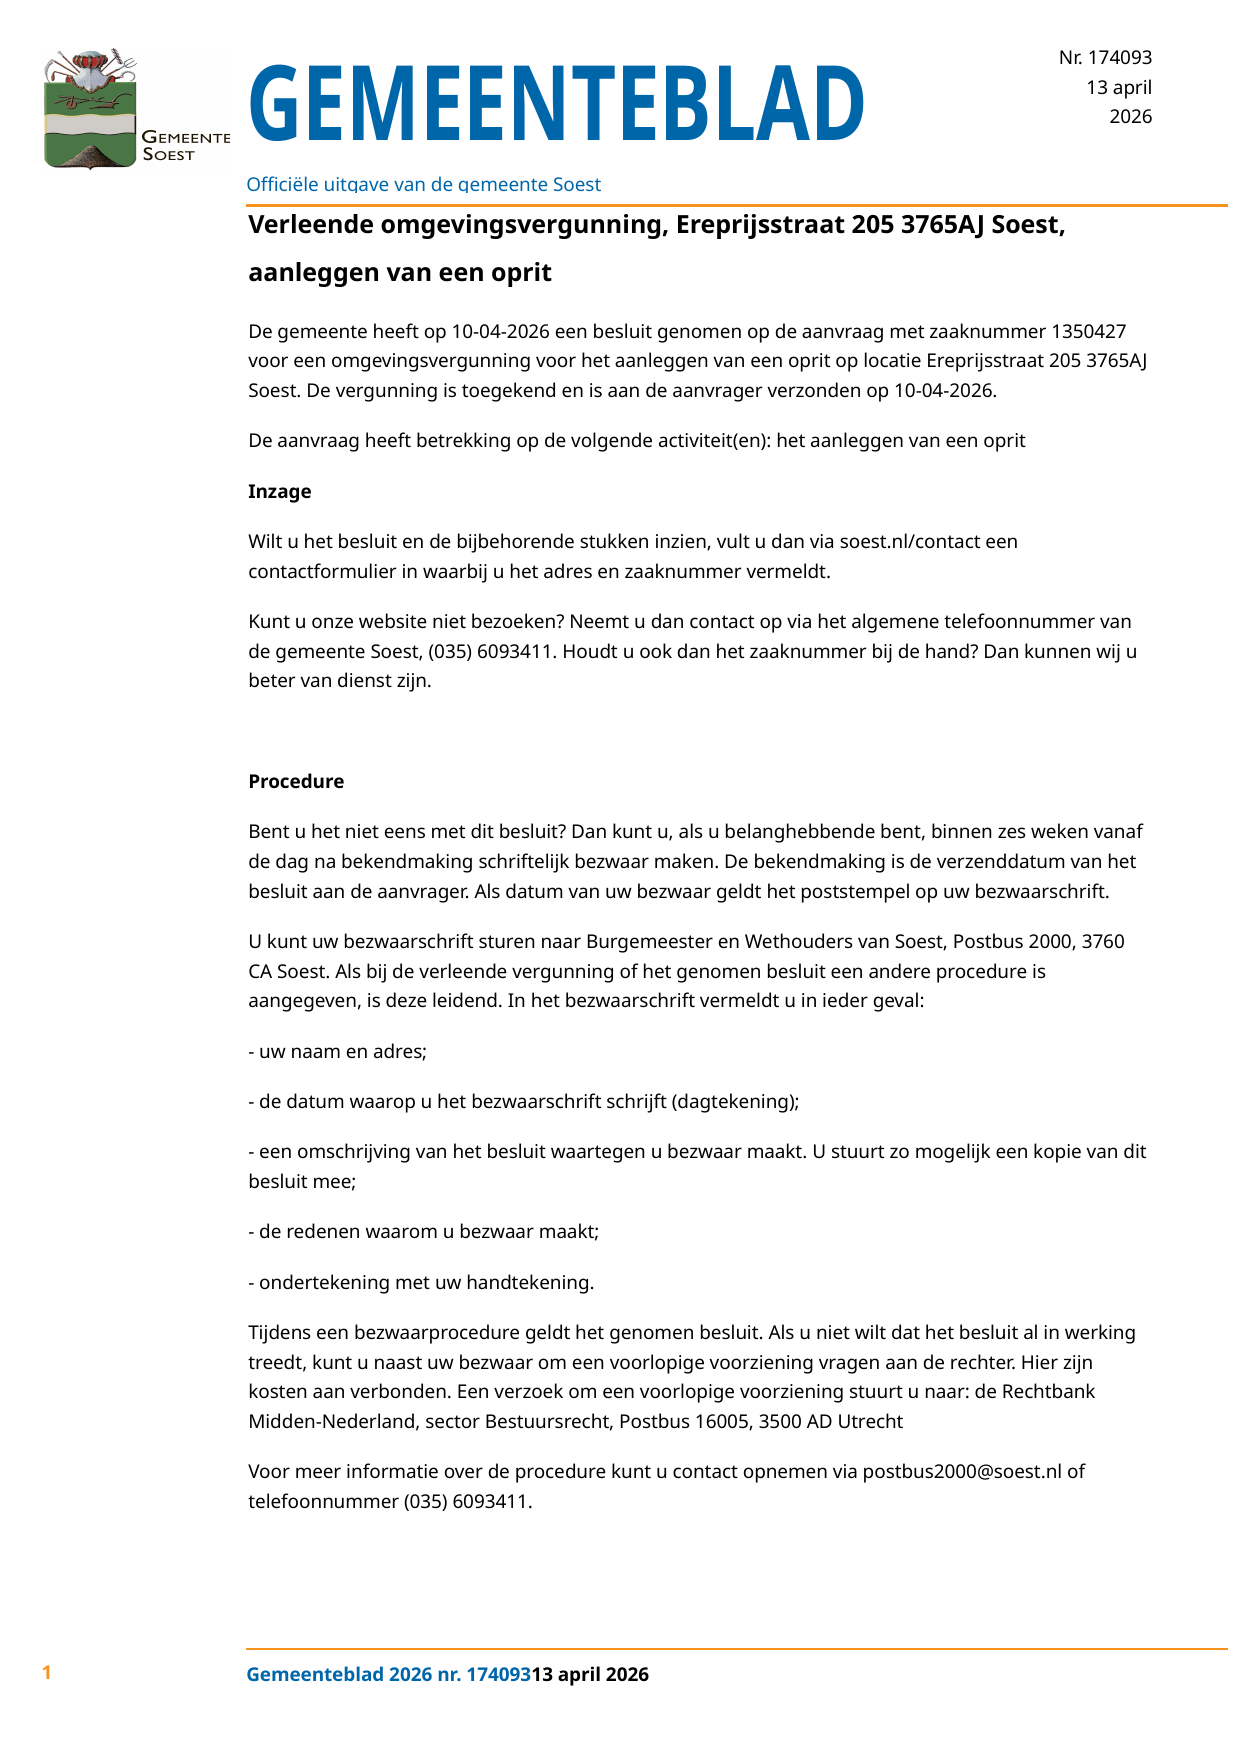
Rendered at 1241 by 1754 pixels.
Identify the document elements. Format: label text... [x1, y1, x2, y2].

text De aanvraag heeft betrekking op de volgende activiteit(en): het aanleggen van een oprit [248, 427, 1152, 453]
picture [41, 47, 231, 172]
text De gemeente heeft op 10-04-2026 een besluit genomen op de aanvraag met zaaknummer 1350427 voor een omgevingsvergunning voor het aanleggen van een oprit op locatie Ereprijsstraat 205 3765AJ Soest. De vergunning is toegekend en is aan de aanvrager verzonden op 10-04-2026. [248, 318, 1152, 403]
text Verleende omgevingsvergunning, Ereprijsstraat 205 3765AJ Soest, aanleggen van een oprit [248, 207, 1152, 288]
text Bent u het niet eens met dit besluit? Dan kunt u, als u belanghebbende bent, binnen zes weken vanaf de dag na bekendmaking schriftelijk bezwaar maken. De bekendmaking is de verzenddatum van het besluit aan de aanvrager. Als datum van uw bezwaar geldt het poststempel op uw bezwaarschrift. [248, 819, 1152, 904]
text - een omschrijving van het besluit waartegen u bezwaar maakt. U stuurt zo mogelijk een kopie van dit besluit mee; [248, 1139, 1152, 1194]
text Tijdens een bezwaarprocedure geldt het genomen besluit. Als u niet wilt dat het besluit al in werking treedt, kunt u naast uw bezwaar om een voorlopige voorziening vragen aan de rechter. Hier zijn kosten aan verbonden. Een verzoek om een voorlopige voorziening stuurt u naar: de Rechtbank Midden-Nederland, sector Bestuursrecht, Postbus 16005, 3500 AD Utrecht [248, 1319, 1152, 1434]
text - de redenen waarom u bezwaar maakt; [248, 1219, 1152, 1244]
text Procedure [248, 768, 1152, 794]
text - ondertekening met uw handtekening. [248, 1269, 1152, 1295]
text Wilt u het besluit en de bijbehorende stukken inzien, vult u dan via soest.nl/contact een contactformulier in waarbij u het adres en zaaknummer vermeldt. [248, 528, 1152, 584]
text U kunt uw bezwaarschrift sturen naar Burgemeester en Wethouders van Soest, Postbus 2000, 3760 CA Soest. Als bij de verleende vergunning of het genomen besluit een andere procedure is aangegeven, is deze leidend. In het bezwaarschrift vermeldt u in ieder geval: [248, 928, 1152, 1013]
text Kunt u onze website niet bezoeken? Neemt u dan contact op via het algemene telefoonnummer van de gemeente Soest, (035) 6093411. Houdt u ook dan het zaaknummer bij de hand? Dan kunnen wij u beter van dienst zijn. [248, 608, 1152, 693]
text Voor meer informatie over de procedure kunt u contact opnemen via postbus2000@soest.nl of telefoonnummer (035) 6093411. [248, 1459, 1152, 1514]
text Inzage [248, 478, 1152, 504]
text - de datum waarop u het bezwaarschrift schrijft (dagtekening); [248, 1088, 1152, 1114]
text - uw naam en adres; [248, 1038, 1152, 1064]
